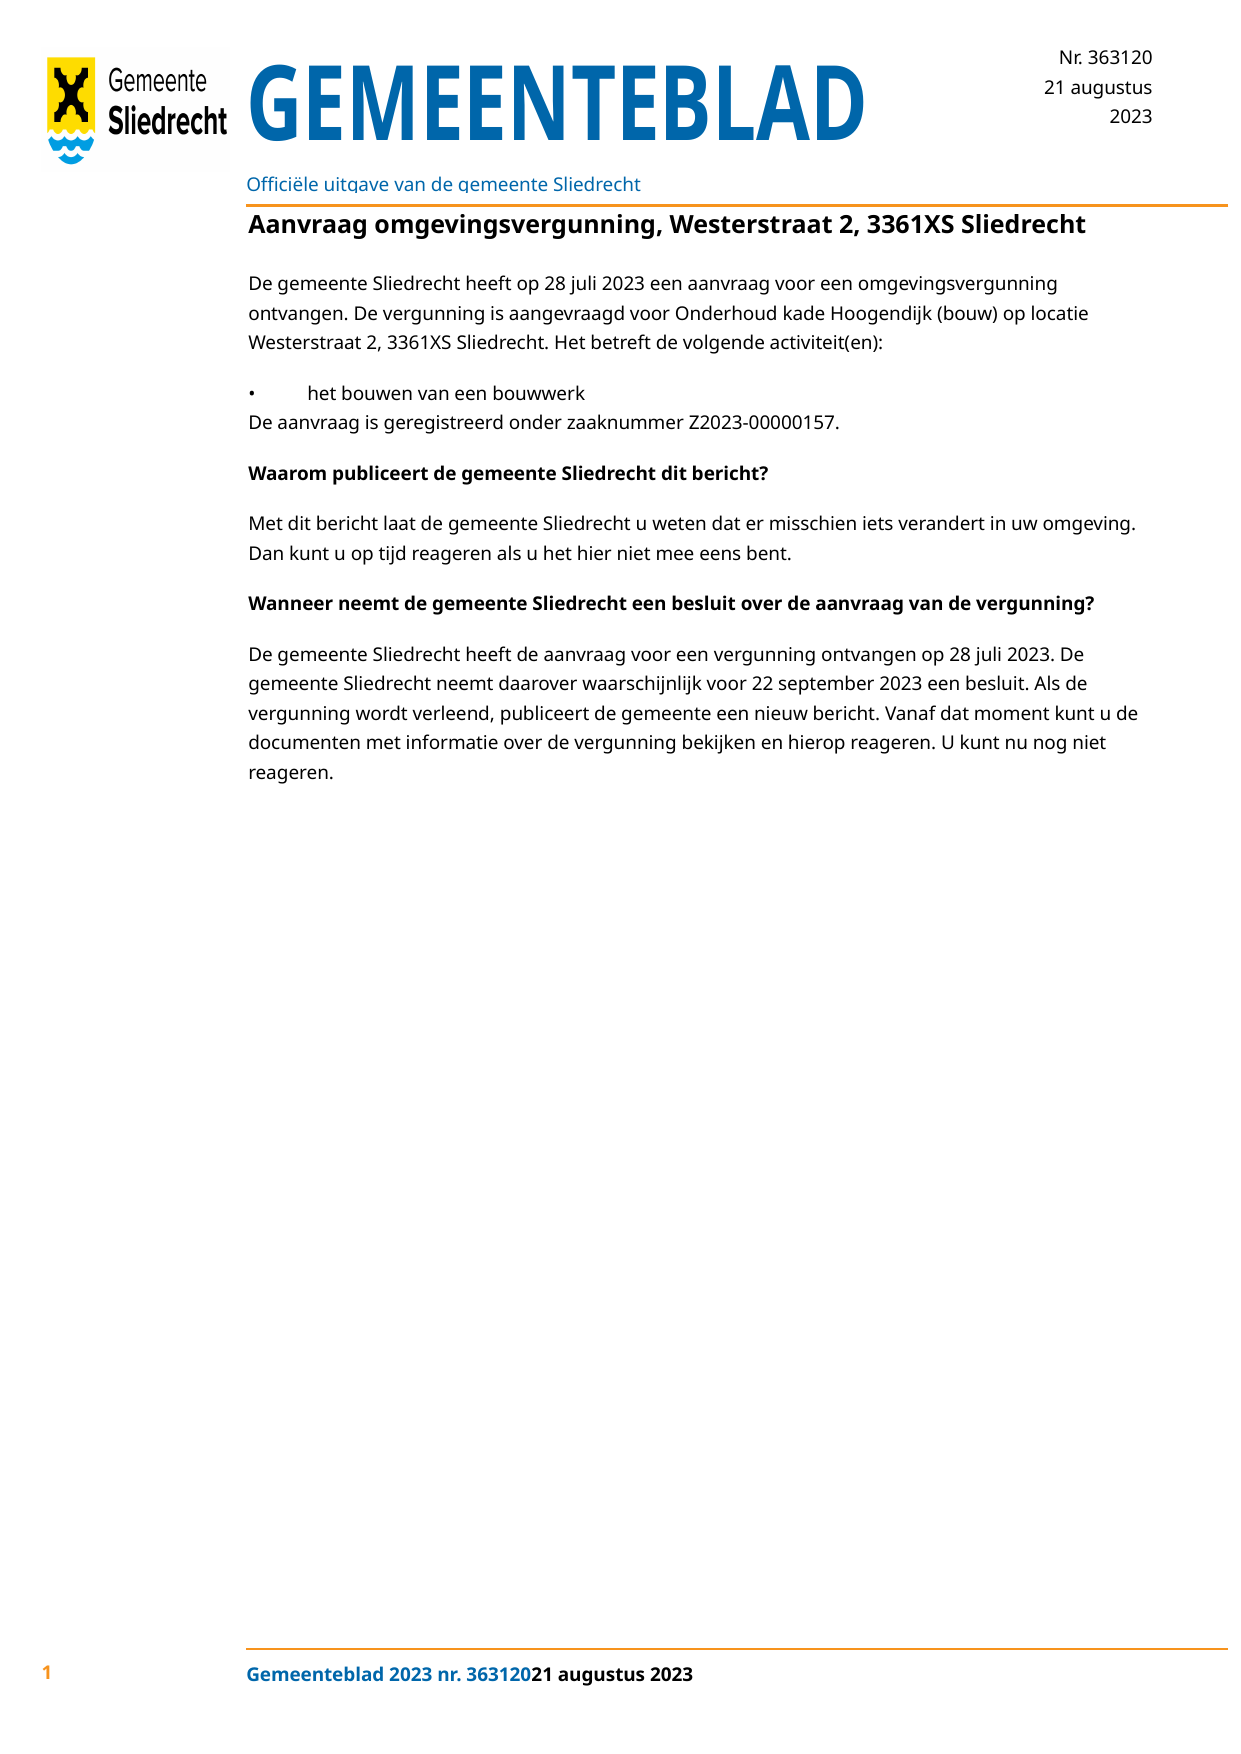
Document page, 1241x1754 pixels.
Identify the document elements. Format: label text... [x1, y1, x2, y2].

picture [41, 47, 231, 172]
text Met dit bericht laat de gemeente Sliedrecht u weten dat er misschien iets verandert in uw omgeving. Dan kunt u op tijd reageren als u het hier niet mee eens bent. [248, 510, 1152, 566]
text Wanneer neemt de gemeente Sliedrecht een besluit over de aanvraag van de vergunning? [248, 590, 1152, 616]
text Aanvraag omgevingsvergunning, Westerstraat 2, 3361XS Sliedrecht [248, 207, 1152, 241]
list het bouwen van een bouwwerk [248, 380, 1152, 406]
text Waarom publiceert de gemeente Sliedrecht dit bericht? [248, 460, 1152, 486]
text De gemeente Sliedrecht heeft op 28 juli 2023 een aanvraag voor een omgevingsvergunning ontvangen. De vergunning is aangevraagd voor Onderhoud kade Hoogendijk (bouw) op locatie Westerstraat 2, 3361XS Sliedrecht. Het betreft de volgende activiteit(en): [248, 270, 1152, 355]
text De gemeente Sliedrecht heeft de aanvraag voor een vergunning ontvangen op 28 juli 2023. De gemeente Sliedrecht neemt daarover waarschijnlijk voor 22 september 2023 een besluit. Als de vergunning wordt verleend, publiceert de gemeente een nieuw bericht. Vanaf dat moment kunt u de documenten met informatie over de vergunning bekijken en hierop reageren. U kunt nu nog niet reageren. [248, 641, 1152, 785]
text De aanvraag is geregistreerd onder zaaknummer Z2023-00000157. [248, 409, 1152, 435]
